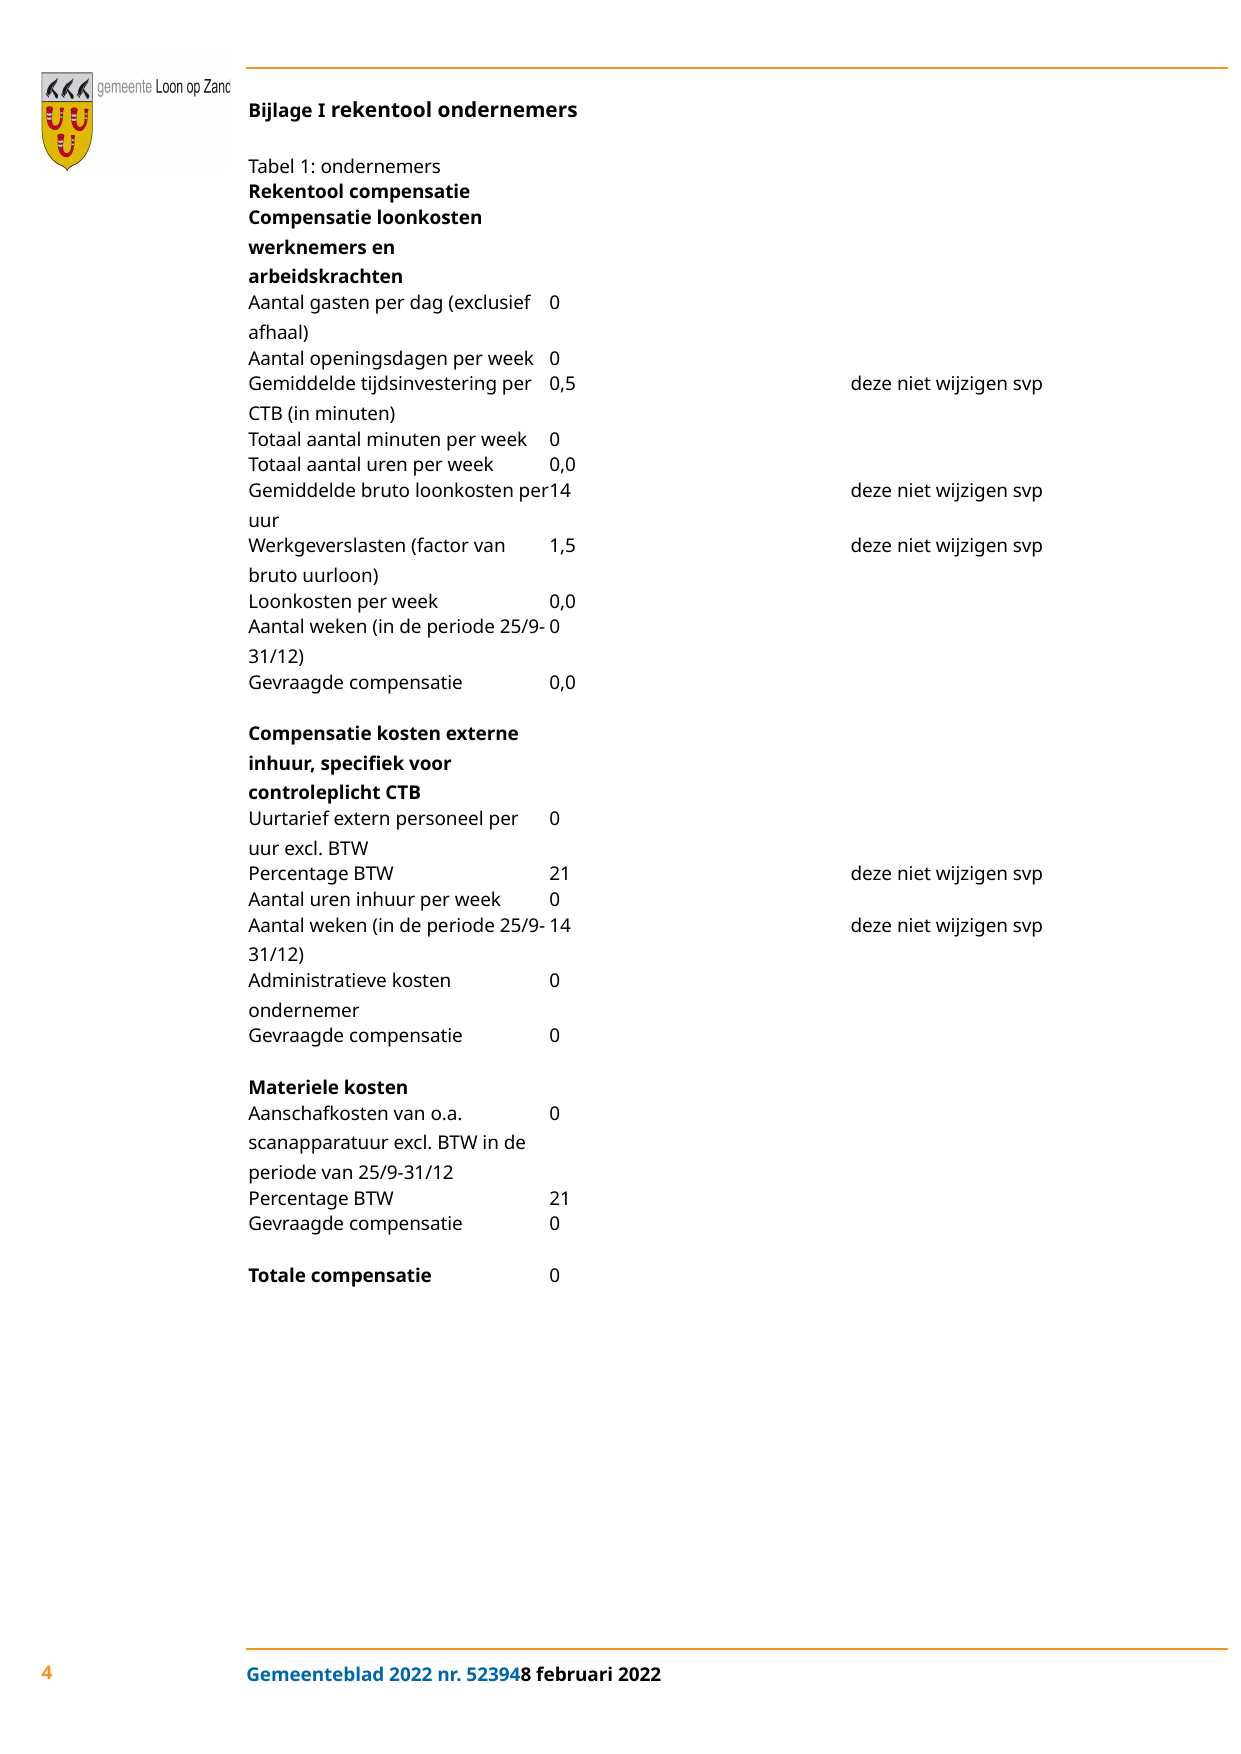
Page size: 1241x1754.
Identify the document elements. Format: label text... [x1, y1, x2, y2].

table_cell Compensatie loonkosten werknemers en arbeidskrachten [248, 205, 549, 289]
table_cell Werkgeverslasten (factor van bruto uurloon) [248, 533, 549, 588]
table_cell Aantal openingsdagen per week [248, 345, 549, 370]
table_cell [248, 1236, 549, 1262]
table_cell [850, 886, 1152, 912]
table_cell [850, 1236, 1152, 1262]
table_cell [248, 1048, 549, 1074]
table_cell 21 [549, 861, 850, 886]
table_cell [549, 720, 850, 805]
table_cell [850, 179, 1152, 204]
table_cell 14 [549, 912, 850, 967]
table_cell 0 [549, 805, 850, 861]
table_cell [850, 451, 1152, 477]
table_cell deze niet wijzigen svp [850, 912, 1152, 967]
table_header [850, 153, 1152, 179]
table_cell [549, 695, 850, 720]
table_cell 0 [549, 1100, 850, 1185]
table_cell 1,5 [549, 533, 850, 588]
table_cell [850, 695, 1152, 720]
table_cell Loonkosten per week [248, 588, 549, 613]
table_cell 0,0 [549, 588, 850, 613]
table_cell Aanschafkosten van o.a. scanapparatuur excl. BTW in de periode van 25/9-31/12 [248, 1100, 549, 1185]
table_cell 0 [549, 967, 850, 1023]
table_cell [850, 1185, 1152, 1210]
table_cell [850, 1210, 1152, 1236]
table_cell [549, 1074, 850, 1100]
table_cell [850, 1074, 1152, 1100]
table_cell [850, 720, 1152, 805]
table_cell [850, 614, 1152, 669]
table_cell Aantal gasten per dag (exclusief afhaal) [248, 289, 549, 345]
table_cell deze niet wijzigen svp [850, 370, 1152, 426]
table_cell 0 [549, 886, 850, 912]
table_cell Aantal uren inhuur per week [248, 886, 549, 912]
table_cell Gevraagde compensatie [248, 669, 549, 694]
table_cell Compensatie kosten externe inhuur, specifiek voor controleplicht CTB [248, 720, 549, 805]
table_cell [850, 669, 1152, 694]
table_cell Gevraagde compensatie [248, 1023, 549, 1048]
table_cell 0 [549, 1210, 850, 1236]
table_cell 0 [549, 1262, 850, 1288]
table_cell Totaal aantal uren per week [248, 451, 549, 477]
table_cell [850, 289, 1152, 345]
table_cell Gemiddelde tijdsinvestering per CTB (in minuten) [248, 370, 549, 426]
table_cell Percentage BTW [248, 1185, 549, 1210]
table_header Tabel 1: ondernemers [248, 153, 850, 179]
table_cell 14 [549, 477, 850, 532]
table_cell [549, 205, 850, 289]
table_cell Gemiddelde bruto loonkosten per uur [248, 477, 549, 532]
table_cell 0 [549, 614, 850, 669]
table_cell [850, 1262, 1152, 1288]
table_cell Materiele kosten [248, 1074, 549, 1100]
table_cell [850, 967, 1152, 1023]
table_cell Totaal aantal minuten per week [248, 426, 549, 451]
picture [41, 47, 231, 172]
table_cell [248, 695, 549, 720]
table_cell Percentage BTW [248, 861, 549, 886]
table_cell [549, 179, 850, 204]
table_cell Aantal weken (in de periode 25/9-31/12) [248, 912, 549, 967]
table_cell [850, 1023, 1152, 1048]
table_cell deze niet wijzigen svp [850, 477, 1152, 532]
table_cell Totale compensatie [248, 1262, 549, 1288]
text Bijlage I rekentool ondernemers [248, 95, 1152, 123]
table_cell [850, 588, 1152, 613]
table_cell 0 [549, 426, 850, 451]
table_cell 0 [549, 1023, 850, 1048]
table_cell 0 [549, 345, 850, 370]
table_cell [850, 1048, 1152, 1074]
table_cell [850, 1100, 1152, 1185]
table_cell 0,0 [549, 669, 850, 694]
table_cell Rekentool compensatie [248, 179, 549, 204]
table_cell 21 [549, 1185, 850, 1210]
table_cell 0,5 [549, 370, 850, 426]
table_cell [549, 1236, 850, 1262]
table_cell 0 [549, 289, 850, 345]
table_cell Gevraagde compensatie [248, 1210, 549, 1236]
table_cell Aantal weken (in de periode 25/9-31/12) [248, 614, 549, 669]
table_cell Uurtarief extern personeel per uur excl. BTW [248, 805, 549, 861]
table_cell deze niet wijzigen svp [850, 861, 1152, 886]
table_cell [850, 805, 1152, 861]
table_cell [850, 345, 1152, 370]
table_cell [549, 1048, 850, 1074]
table_cell 0,0 [549, 451, 850, 477]
table_cell [850, 205, 1152, 289]
table_cell [850, 426, 1152, 451]
table_cell Administratieve kosten ondernemer [248, 967, 549, 1023]
table_cell deze niet wijzigen svp [850, 533, 1152, 588]
